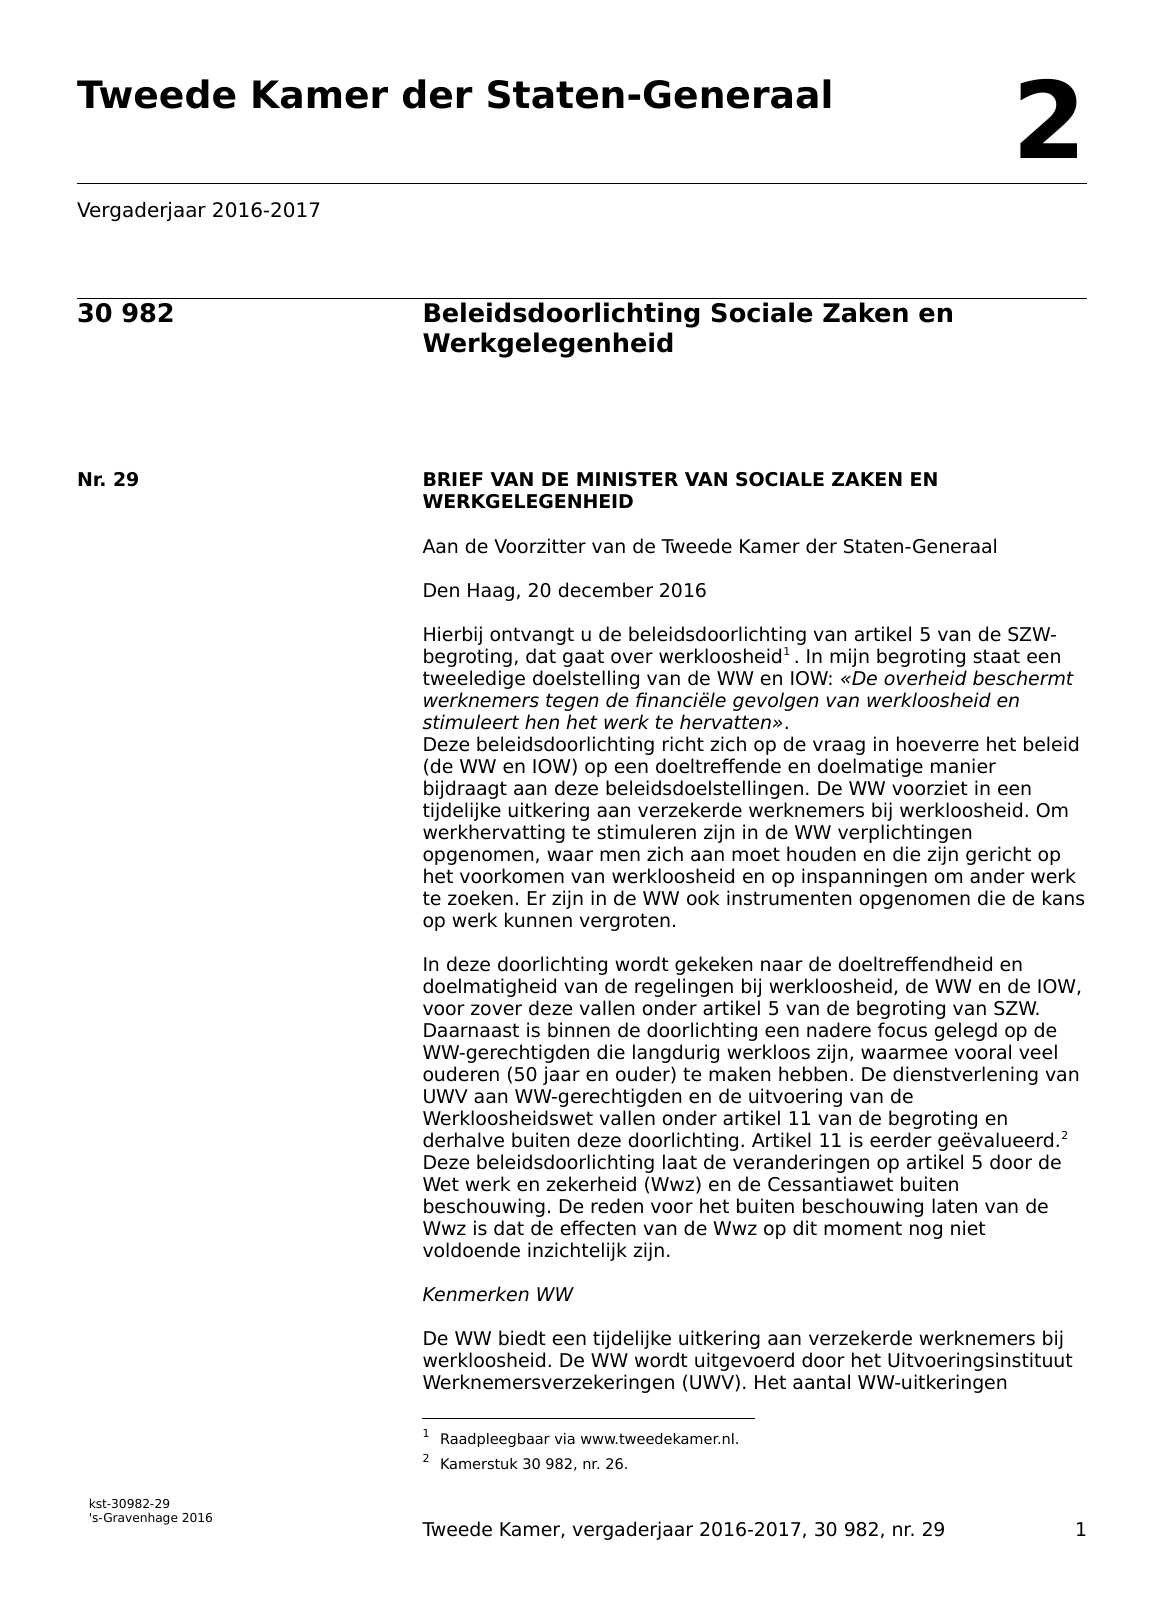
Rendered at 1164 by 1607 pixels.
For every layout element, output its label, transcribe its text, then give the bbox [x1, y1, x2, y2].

text Aan de Voorzitter van de Tweede Kamer der Staten-Generaal [422, 536, 1087, 557]
table_header Tweede Kamer der Staten-Generaal [77, 59, 886, 183]
subtitle Kenmerken WW [422, 1284, 1087, 1306]
text Hierbij ontvangt u de beleidsdoorlichting van artikel 5 van de SZW-begroting, dat gaat over werkloosheid. In mijn begroting staat een tweeledige doelstelling van de WW en IOW: «De overheid beschermt werknemers tegen de financiële gevolgen van werkloosheid en stimuleert hen het werk te hervatten». [422, 624, 1087, 734]
text De WW biedt een tijdelijke uitkering aan verzekerde werknemers bij werkloosheid. De WW wordt uitgevoerd door het Uitvoeringsinstituut Werknemersverzekeringen (UWV). Het aantal WW-uitkeringen [422, 1328, 1087, 1394]
text Deze beleidsdoorlichting richt zich op de vraag in hoeverre het beleid (de WW en IOW) op een doeltreffende en doelmatige manier bijdraagt aan deze beleidsdoelstellingen. De WW voorziet in een tijdelijke uitkering aan verzekerde werknemers bij werkloosheid. Om werkhervatting te stimuleren zijn in de WW verplichtingen opgenomen, waar men zich aan moet houden en die zijn gericht op het voorkomen van werkloosheid en op inspanningen om ander werk te zoeken. Er zijn in de WW ook instrumenten opgenomen die de kans op werk kunnen vergroten. [422, 734, 1087, 932]
text Raadpleegbaar via www.tweedekamer.nl. [422, 1427, 1087, 1449]
subtitle 30 982 Beleidsdoorlichting Sociale Zaken en Werkgelegenheid [77, 299, 1087, 358]
table_header 2 [886, 59, 1087, 183]
text Kamerstuk 30 982, nr. 26. [422, 1452, 1087, 1474]
subtitle Nr. 29 BRIEF VAN DE MINISTER VAN SOCIALE ZAKEN EN WERKGELEGENHEID [77, 469, 1087, 513]
text 's-Gravenhage 2016 [88, 1511, 323, 1525]
text kst-30982-29 [88, 1497, 323, 1511]
text Den Haag, 20 december 2016 [422, 580, 1087, 602]
text In deze doorlichting wordt gekeken naar de doeltreffendheid en doelmatigheid van de regelingen bij werkloosheid, de WW en de IOW, voor zover deze vallen onder artikel 5 van de begroting van SZW. Daarnaast is binnen de doorlichting een nadere focus gelegd op de WW-gerechtigden die langdurig werkloos zijn, waarmee vooral veel ouderen (50 jaar en ouder) te maken hebben. De dienstverlening van UWV aan WW-gerechtigden en de uitvoering van de Werkloosheidswet vallen onder artikel 11 van de begroting en derhalve buiten deze doorlichting. Artikel 11 is eerder geëvalueerd. Deze beleidsdoorlichting laat de veranderingen op artikel 5 door de Wet werk en zekerheid (Wwz) en de Cessantiawet buiten beschouwing. De reden voor het buiten beschouwing laten van de Wwz is dat de effecten van de Wwz op dit moment nog niet voldoende inzichtelijk zijn. [422, 954, 1087, 1261]
table_cell Vergaderjaar 2016-2017 [77, 184, 1087, 298]
